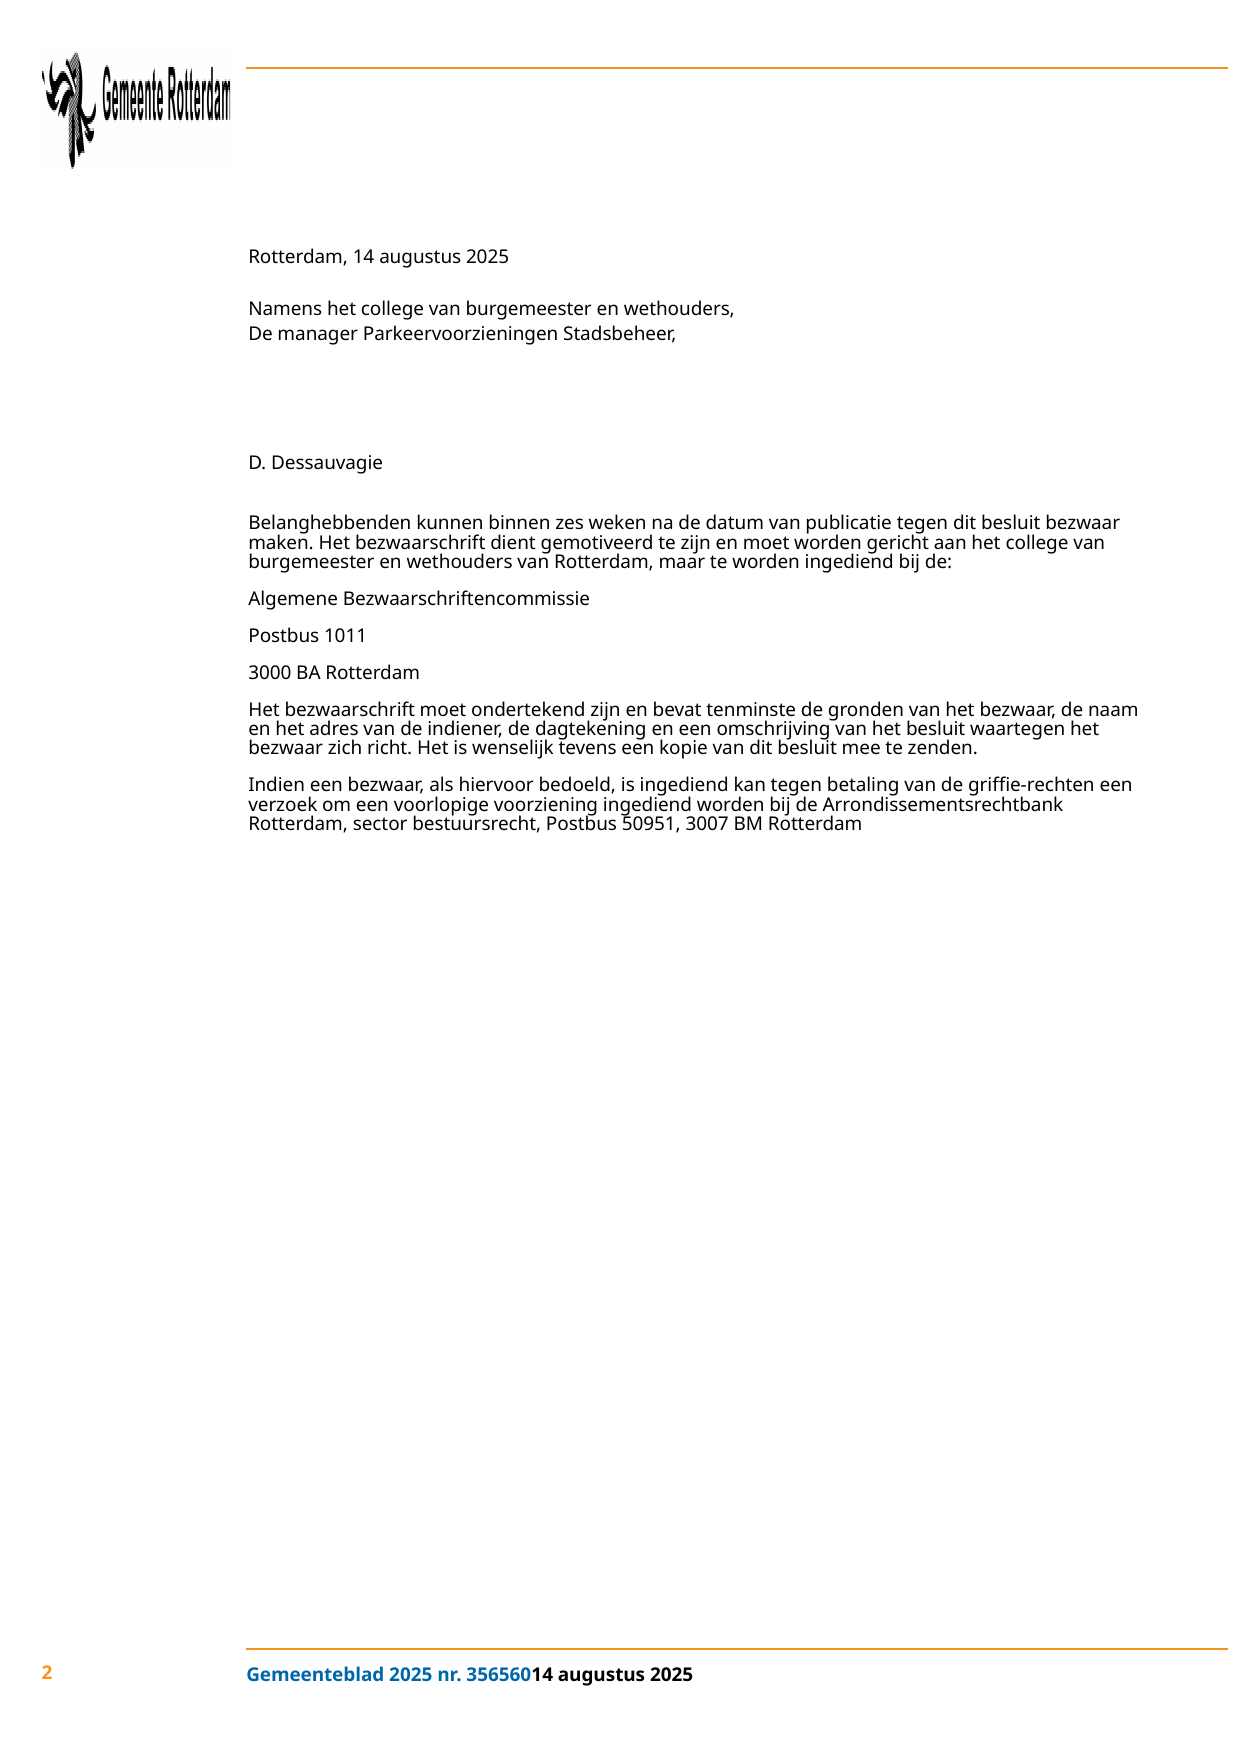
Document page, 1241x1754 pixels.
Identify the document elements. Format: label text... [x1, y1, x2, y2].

text Indien een bezwaar, als hiervoor bedoeld, is ingediend kan tegen betaling van de griffie-rechten een verzoek om een voorlopige voorziening ingediend worden bij de Arrondissementsrechtbank Rotterdam, sector bestuursrecht, Postbus 50951, 3007 BM Rotterdam [248, 776, 1152, 834]
picture [41, 47, 231, 172]
text Belanghebbenden kunnen binnen zes weken na de datum van publicatie tegen dit besluit bezwaar maken. Het bezwaarschrift dient gemotiveerd te zijn en moet worden gericht aan het college van burgemeester en wethouders van Rotterdam, maar te worden ingediend bij de: [248, 514, 1152, 572]
text Postbus 1011 [248, 627, 1152, 646]
text D. Dessauvagie [248, 449, 1152, 475]
text Het bezwaarschrift moet ondertekend zijn en bevat tenminste de gronden van het bezwaar, de naam en het adres van de indiener, de dagtekening en een omschrijving van het besluit waartegen het bezwaar zich richt. Het is wenselijk tevens een kopie van dit besluit mee te zenden. [248, 701, 1152, 759]
text Namens het college van burgemeester en wethouders, [248, 295, 1152, 321]
text Algemene Bezwaarschriftencommissie [248, 590, 1152, 609]
text 3000 BA Rotterdam [248, 664, 1152, 683]
text De manager Parkeervoorzieningen Stadsbeheer, [248, 321, 1152, 346]
text Rotterdam, 14 augustus 2025 [248, 243, 1152, 269]
